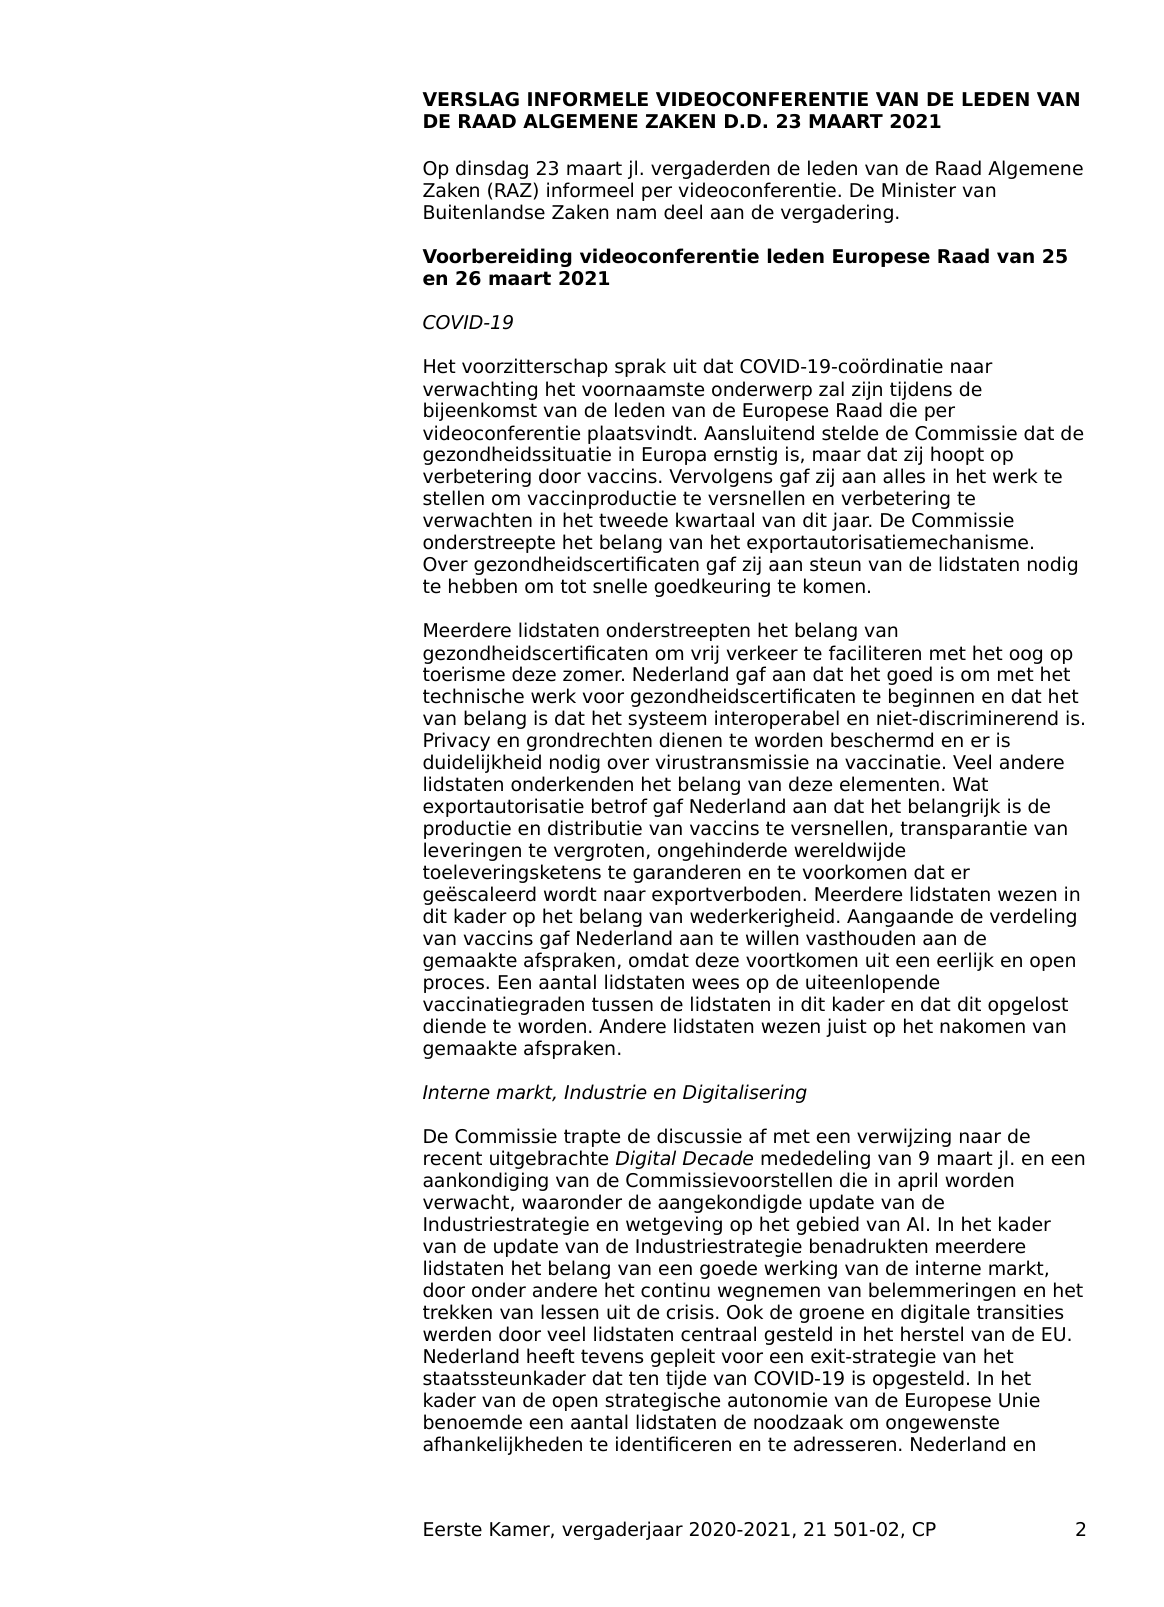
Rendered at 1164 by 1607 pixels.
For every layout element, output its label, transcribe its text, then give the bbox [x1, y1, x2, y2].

subtitle Voorbereiding videoconferentie leden Europese Raad van 25 en 26 maart 2021 [422, 246, 1087, 290]
text Op dinsdag 23 maart jl. vergaderden de leden van de Raad Algemene Zaken (RAZ) informeel per videoconferentie. De Minister van Buitenlandse Zaken nam deel aan de vergadering. [422, 158, 1087, 224]
subtitle COVID-19 [422, 312, 1087, 334]
text Meerdere lidstaten onderstreepten het belang van gezondheidscertificaten om vrij verkeer te faciliteren met het oog op toerisme deze zomer. Nederland gaf aan dat het goed is om met het technische werk voor gezondheidscertificaten te beginnen en dat het van belang is dat het systeem interoperabel en niet-discriminerend is. Privacy en grondrechten dienen te worden beschermd en er is duidelijkheid nodig over virustransmissie na vaccinatie. Veel andere lidstaten onderkenden het belang van deze elementen. Wat exportautorisatie betrof gaf Nederland aan dat het belangrijk is de productie en distributie van vaccins te versnellen, transparantie van leveringen te vergroten, ongehinderde wereldwijde toeleveringsketens te garanderen en te voorkomen dat er geëscaleerd wordt naar exportverboden. Meerdere lidstaten wezen in dit kader op het belang van wederkerigheid. Aangaande de verdeling van vaccins gaf Nederland aan te willen vasthouden aan de gemaakte afspraken, omdat deze voortkomen uit een eerlijk en open proces. Een aantal lidstaten wees op de uiteenlopende vaccinatiegraden tussen de lidstaten in dit kader en dat dit opgelost diende te worden. Andere lidstaten wezen juist op het nakomen van gemaakte afspraken. [422, 620, 1087, 1060]
text Het voorzitterschap sprak uit dat COVID-19-coördinatie naar verwachting het voornaamste onderwerp zal zijn tijdens de bijeenkomst van de leden van de Europese Raad die per videoconferentie plaatsvindt. Aansluitend stelde de Commissie dat de gezondheidssituatie in Europa ernstig is, maar dat zij hoopt op verbetering door vaccins. Vervolgens gaf zij aan alles in het werk te stellen om vaccinproductie te versnellen en verbetering te verwachten in het tweede kwartaal van dit jaar. De Commissie onderstreepte het belang van het exportautorisatiemechanisme. Over gezondheidscertificaten gaf zij aan steun van de lidstaten nodig te hebben om tot snelle goedkeuring te komen. [422, 356, 1087, 598]
text De Commissie trapte de discussie af met een verwijzing naar de recent uitgebrachte Digital Decade mededeling van 9 maart jl. en een aankondiging van de Commissievoorstellen die in april worden verwacht, waaronder de aangekondigde update van de Industriestrategie en wetgeving op het gebied van AI. In het kader van de update van de Industriestrategie benadrukten meerdere lidstaten het belang van een goede werking van de interne markt, door onder andere het continu wegnemen van belemmeringen en het trekken van lessen uit de crisis. Ook de groene en digitale transities werden door veel lidstaten centraal gesteld in het herstel van de EU. Nederland heeft tevens gepleit voor een exit-strategie van het staatssteunkader dat ten tijde van COVID-19 is opgesteld. In het kader van de open strategische autonomie van de Europese Unie benoemde een aantal lidstaten de noodzaak om ongewenste afhankelijkheden te identificeren en te adresseren. Nederland en [422, 1126, 1087, 1456]
subtitle Interne markt, Industrie en Digitalisering [422, 1082, 1087, 1104]
subtitle VERSLAG INFORMELE VIDEOCONFERENTIE VAN DE LEDEN VAN DE RAAD ALGEMENE ZAKEN D.D. 23 MAART 2021 [422, 89, 1087, 133]
